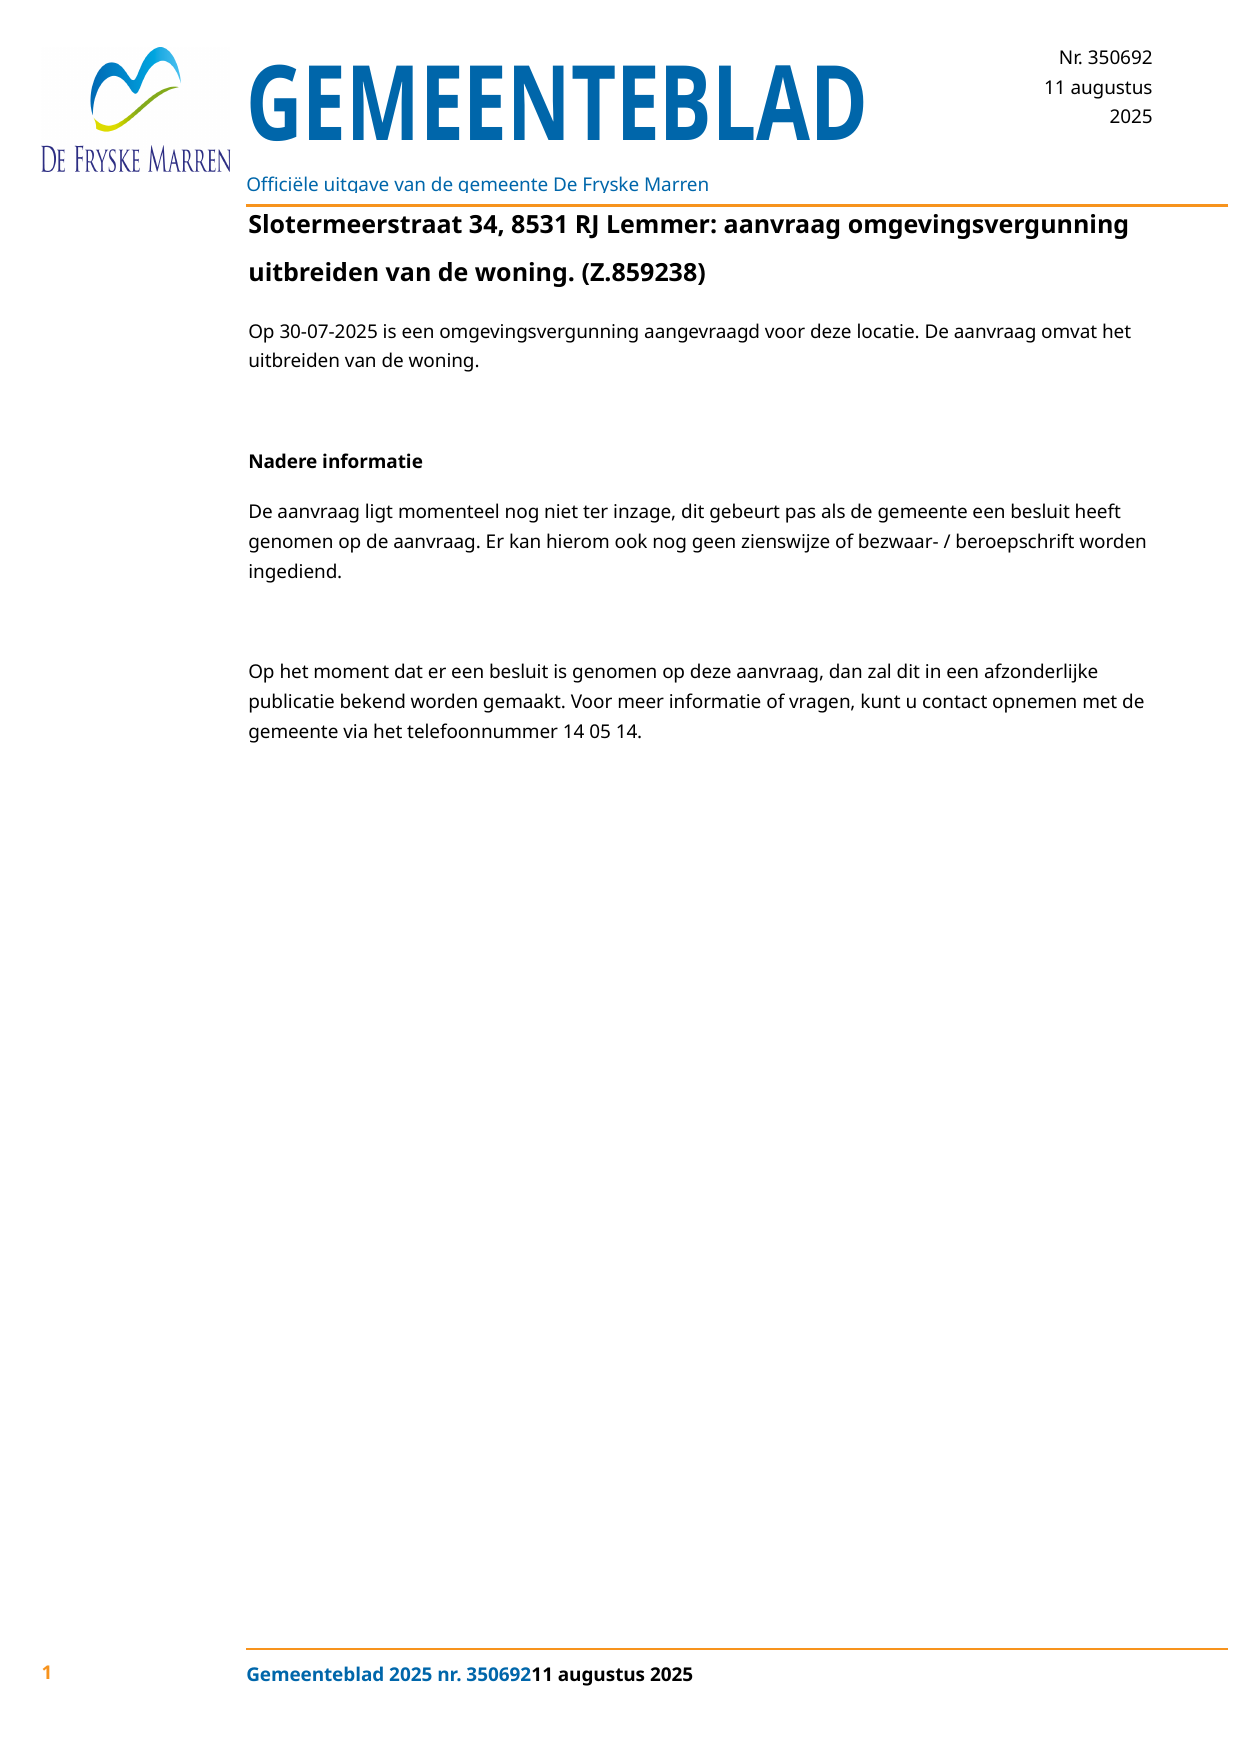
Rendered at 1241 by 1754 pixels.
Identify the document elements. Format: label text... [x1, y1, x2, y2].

picture [41, 47, 231, 172]
text Op 30-07-2025 is een omgevingsvergunning aangevraagd voor deze locatie. De aanvraag omvat het uitbreiden van de woning. [248, 318, 1152, 373]
text De aanvraag ligt momenteel nog niet ter inzage, dit gebeurt pas als de gemeente een besluit heeft genomen op de aanvraag. Er kan hierom ook nog geen zienswijze of bezwaar- / beroepschrift worden ingediend. [248, 499, 1152, 584]
text Nadere informatie [248, 448, 1152, 474]
text Op het moment dat er een besluit is genomen op deze aanvraag, dan zal dit in een afzonderlijke publicatie bekend worden gemaakt. Voor meer informatie of vragen, kunt u contact opnemen met de gemeente via het telefoonnummer 14 05 14. [248, 659, 1152, 744]
text Slotermeerstraat 34, 8531 RJ Lemmer: aanvraag omgevingsvergunning uitbreiden van de woning. (Z.859238) [248, 207, 1152, 288]
